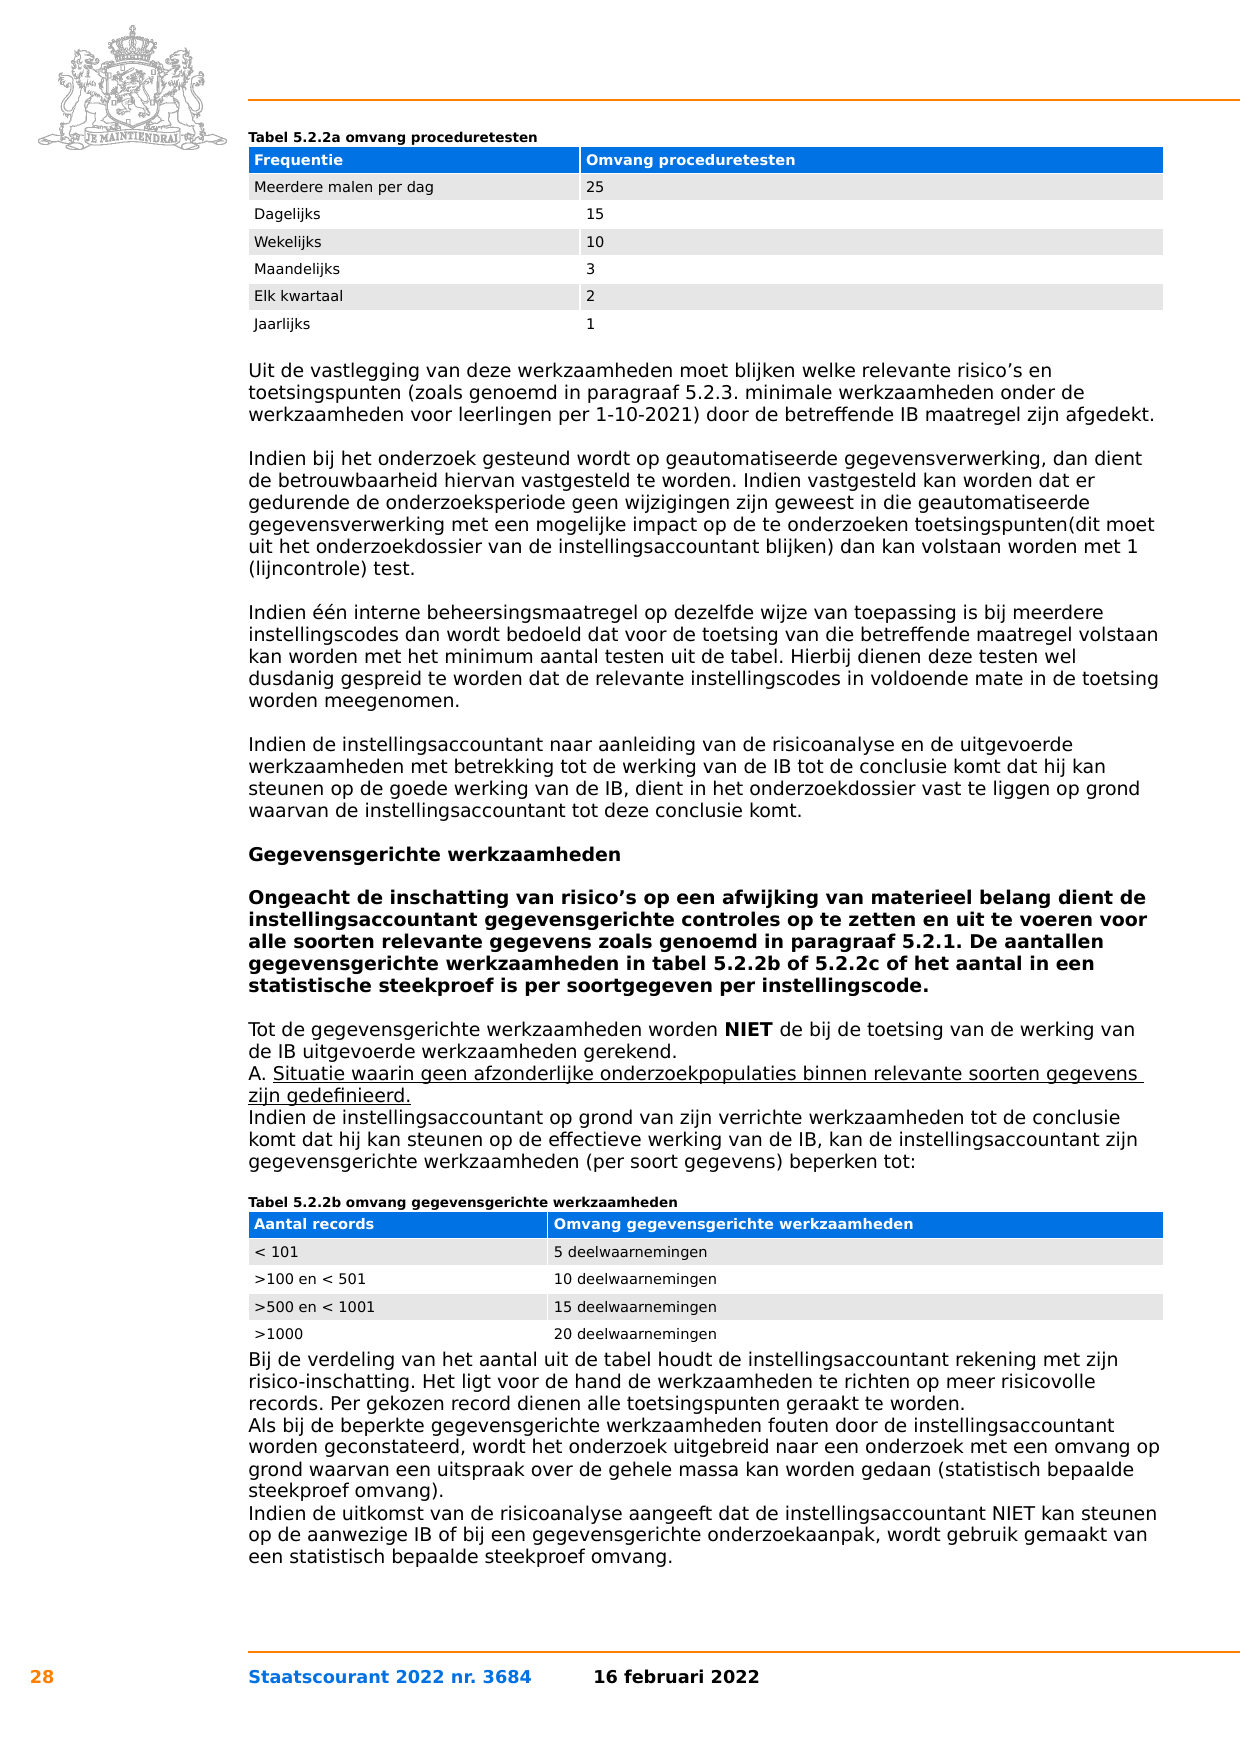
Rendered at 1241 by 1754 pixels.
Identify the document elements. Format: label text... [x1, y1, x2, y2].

table_cell Meerdere malen per dag [249, 174, 579, 200]
table_cell 20 deelwaarnemingen [548, 1321, 1163, 1347]
text Als bij de beperkte gegevensgerichte werkzaamheden fouten door de instellingsaccountant worden geconstateerd, wordt het onderzoek uitgebreid naar een onderzoek met een omvang op grond waarvan een uitspraak over de gehele massa kan worden gedaan (statistisch bepaalde steekproef omvang). [248, 1414, 1163, 1502]
table_cell >1000 [249, 1321, 547, 1347]
table_cell >500 en < 1001 [249, 1294, 547, 1320]
table_cell 15 [581, 201, 1163, 228]
table_cell Elk kwartaal [249, 284, 579, 310]
table_cell Omvang gegevensgerichte werkzaamheden [548, 1212, 1163, 1238]
table_cell Frequentie [249, 147, 579, 173]
text Indien de instellingsaccountant naar aanleiding van de risicoanalyse en de uitgevoerde werkzaamheden met betrekking tot de werking van de IB tot de conclusie komt dat hij kan steunen op de goede werking van de IB, dient in het onderzoekdossier vast te liggen op grond waarvan de instellingsaccountant tot deze conclusie komt. [248, 734, 1163, 822]
text Bij de verdeling van het aantal uit de tabel houdt de instellingsaccountant rekening met zijn risico-inschatting. Het ligt voor de hand de werkzaamheden te richten op meer risicovolle records. Per gekozen record dienen alle toetsingspunten geraakt te worden. [248, 1349, 1163, 1414]
table_cell Aantal records [249, 1212, 547, 1238]
table_cell Maandelijks [249, 256, 579, 283]
subtitle Gegevensgerichte werkzaamheden [248, 843, 1163, 865]
table_cell Dagelijks [249, 201, 579, 228]
text Indien één interne beheersingsmaatregel op dezelfde wijze van toepassing is bij meerdere instellingscodes dan wordt bedoeld dat voor de toetsing van die betreffende maatregel volstaan kan worden met het minimum aantal testen uit de tabel. Hierbij dienen deze testen wel dusdanig gespreid te worden dat de relevante instellingscodes in voldoende mate in de toetsing worden meegenomen. [248, 602, 1163, 712]
table_cell Jaarlijks [249, 311, 579, 337]
text Uit de vastlegging van deze werkzaamheden moet blijken welke relevante risico’s en toetsingspunten (zoals genoemd in paragraaf 5.2.3. minimale werkzaamheden onder de werkzaamheden voor leerlingen per 1-10-2021) door de betreffende IB maatregel zijn afgedekt. [248, 360, 1163, 426]
table_header Tabel 5.2.2b omvang gegevensgerichte werkzaamheden [248, 1195, 1163, 1211]
text Tot de gegevensgerichte werkzaamheden worden NIET de bij de toetsing van de werking van de IB uitgevoerde werkzaamheden gerekend. [248, 1019, 1163, 1063]
table_cell Omvang proceduretesten [581, 147, 1163, 173]
table_cell 5 deelwaarnemingen [548, 1239, 1163, 1265]
table_cell >100 en < 501 [249, 1266, 547, 1293]
text Ongeacht de inschatting van risico’s op een afwijking van materieel belang dient de instellingsaccountant gegevensgerichte controles op te zetten en uit te voeren voor alle soorten relevante gegevens zoals genoemd in paragraaf 5.2.1. De aantallen gegevensgerichte werkzaamheden in tabel 5.2.2b of 5.2.2c of het aantal in een statistische steekproef is per soortgegeven per instellingscode. [248, 887, 1163, 997]
table_cell 1 [581, 311, 1163, 337]
text Indien de instellingsaccountant op grond van zijn verrichte werkzaamheden tot de conclusie komt dat hij kan steunen op de effectieve werking van de IB, kan de instellingsaccountant zijn gegevensgerichte werkzaamheden (per soort gegevens) beperken tot: [248, 1107, 1163, 1173]
table_cell 25 [581, 174, 1163, 200]
table_cell < 101 [249, 1239, 547, 1265]
table_cell 10 deelwaarnemingen [548, 1266, 1163, 1293]
table_cell 10 [581, 229, 1163, 255]
text A. Situatie waarin geen afzonderlijke onderzoekpopulaties binnen relevante soorten gegevens zijn gedefinieerd. [248, 1063, 1163, 1107]
text Indien de uitkomst van de risicoanalyse aangeeft dat de instellingsaccountant NIET kan steunen op de aanwezige IB of bij een gegevensgerichte onderzoekaanpak, wordt gebruik gemaakt van een statistisch bepaalde steekproef omvang. [248, 1502, 1163, 1568]
table_header Tabel 5.2.2a omvang proceduretesten [248, 130, 1163, 146]
table_cell 3 [581, 256, 1163, 283]
picture [38, 25, 227, 150]
table_cell 2 [581, 284, 1163, 310]
table_cell 15 deelwaarnemingen [548, 1294, 1163, 1320]
text Indien bij het onderzoek gesteund wordt op geautomatiseerde gegevensverwerking, dan dient de betrouwbaarheid hiervan vastgesteld te worden. Indien vastgesteld kan worden dat er gedurende de onderzoeksperiode geen wijzigingen zijn geweest in die geautomatiseerde gegevensverwerking met een mogelijke impact op de te onderzoeken toetsingspunten(dit moet uit het onderzoekdossier van de instellingsaccountant blijken) dan kan volstaan worden met 1 (lijncontrole) test. [248, 448, 1163, 580]
table_cell Wekelijks [249, 229, 579, 255]
